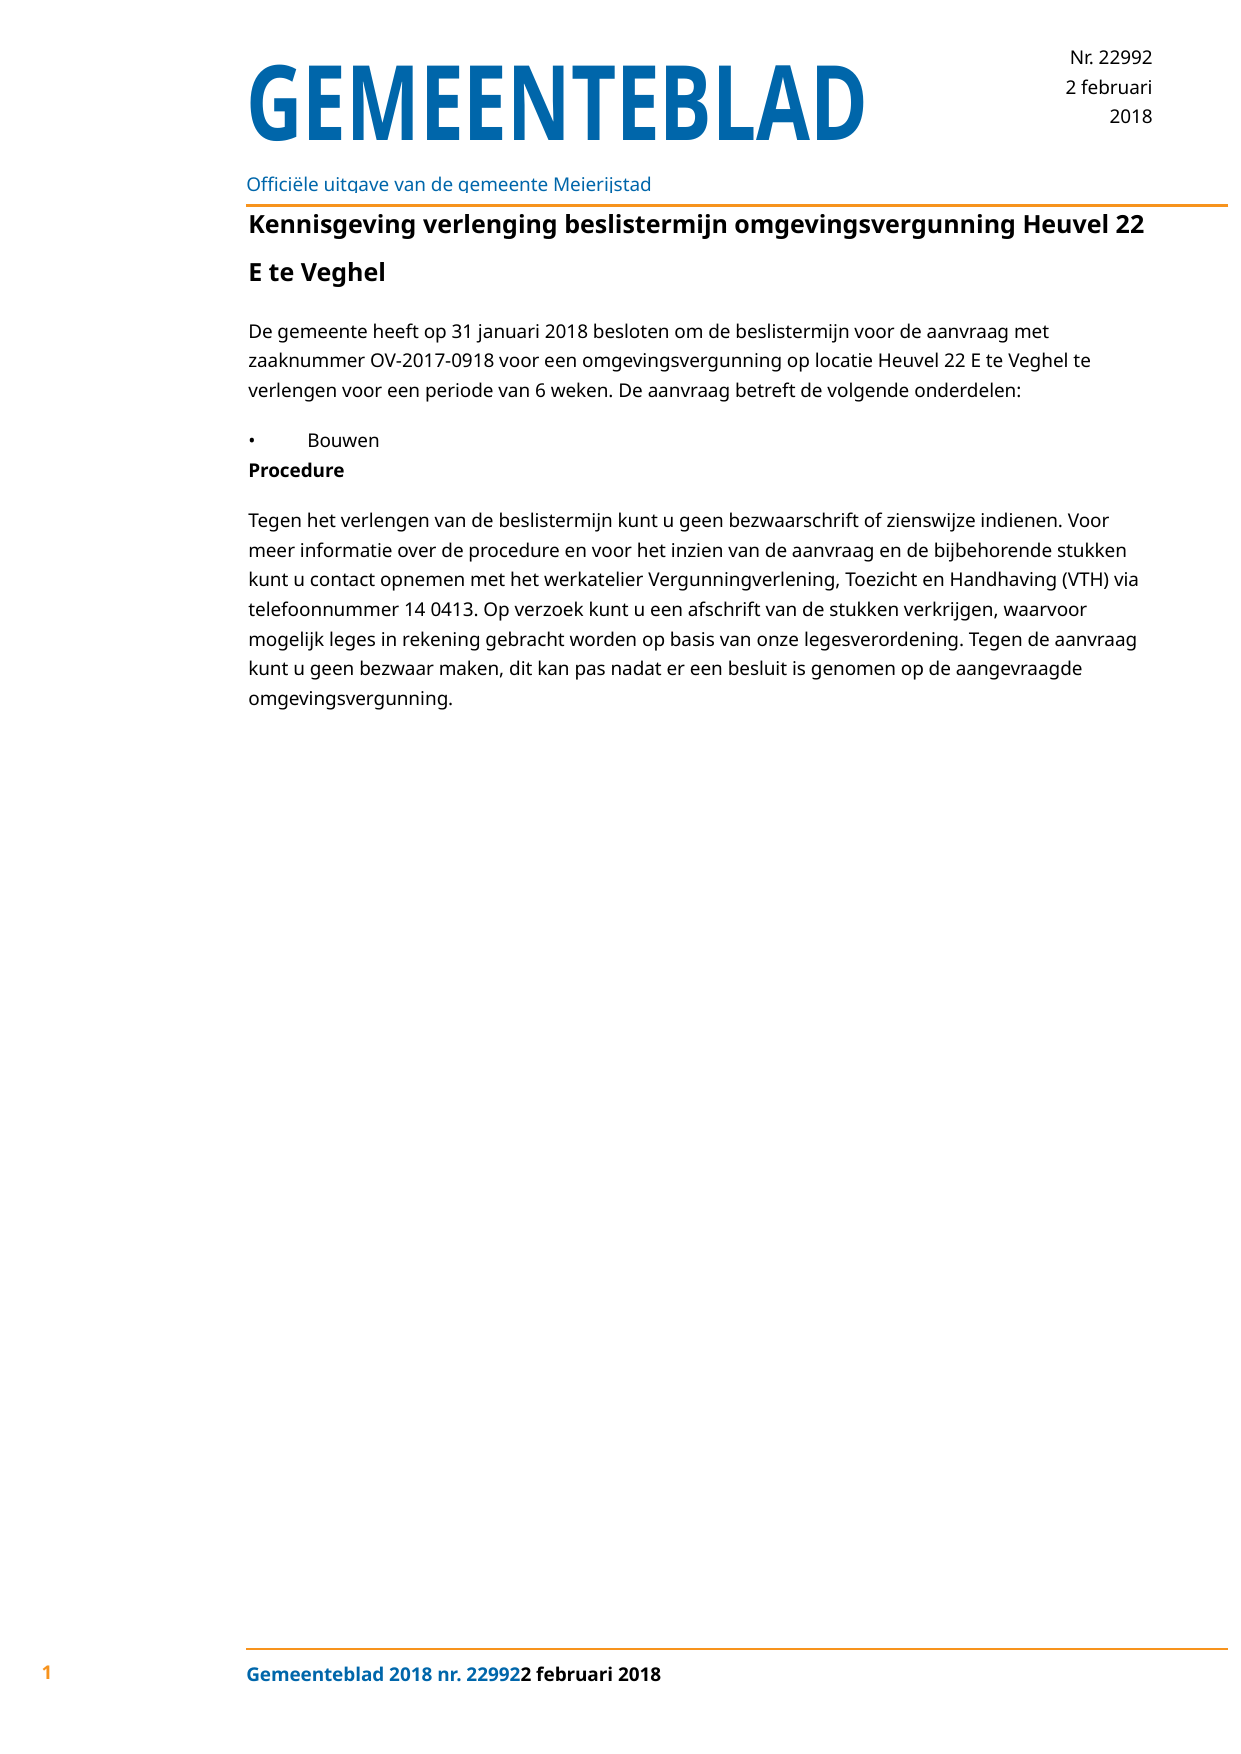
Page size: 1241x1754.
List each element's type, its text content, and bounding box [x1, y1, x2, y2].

text Procedure [248, 457, 1152, 483]
text Kennisgeving verlenging beslistermijn omgevingsvergunning Heuvel 22 E te Veghel [248, 207, 1152, 288]
text Tegen het verlengen van de beslistermijn kunt u geen bezwaarschrift of zienswijze indienen. Voor meer informatie over de procedure en voor het inzien van de aanvraag en de bijbehorende stukken kunt u contact opnemen met het werkatelier Vergunningverlening, Toezicht en Handhaving (VTH) via telefoonnummer 14 0413. Op verzoek kunt u een afschrift van de stukken verkrijgen, waarvoor mogelijk leges in rekening gebracht worden op basis van onze legesverordening. Tegen de aanvraag kunt u geen bezwaar maken, dit kan pas nadat er een besluit is genomen op de aangevraagde omgevingsvergunning. [248, 507, 1152, 711]
text De gemeente heeft op 31 januari 2018 besloten om de beslistermijn voor de aanvraag met zaaknummer OV-2017-0918 voor een omgevingsvergunning op locatie Heuvel 22 E te Veghel te verlengen voor een periode van 6 weken. De aanvraag betreft de volgende onderdelen: [248, 318, 1152, 403]
list Bouwen [248, 427, 1152, 453]
picture [41, 47, 231, 172]
